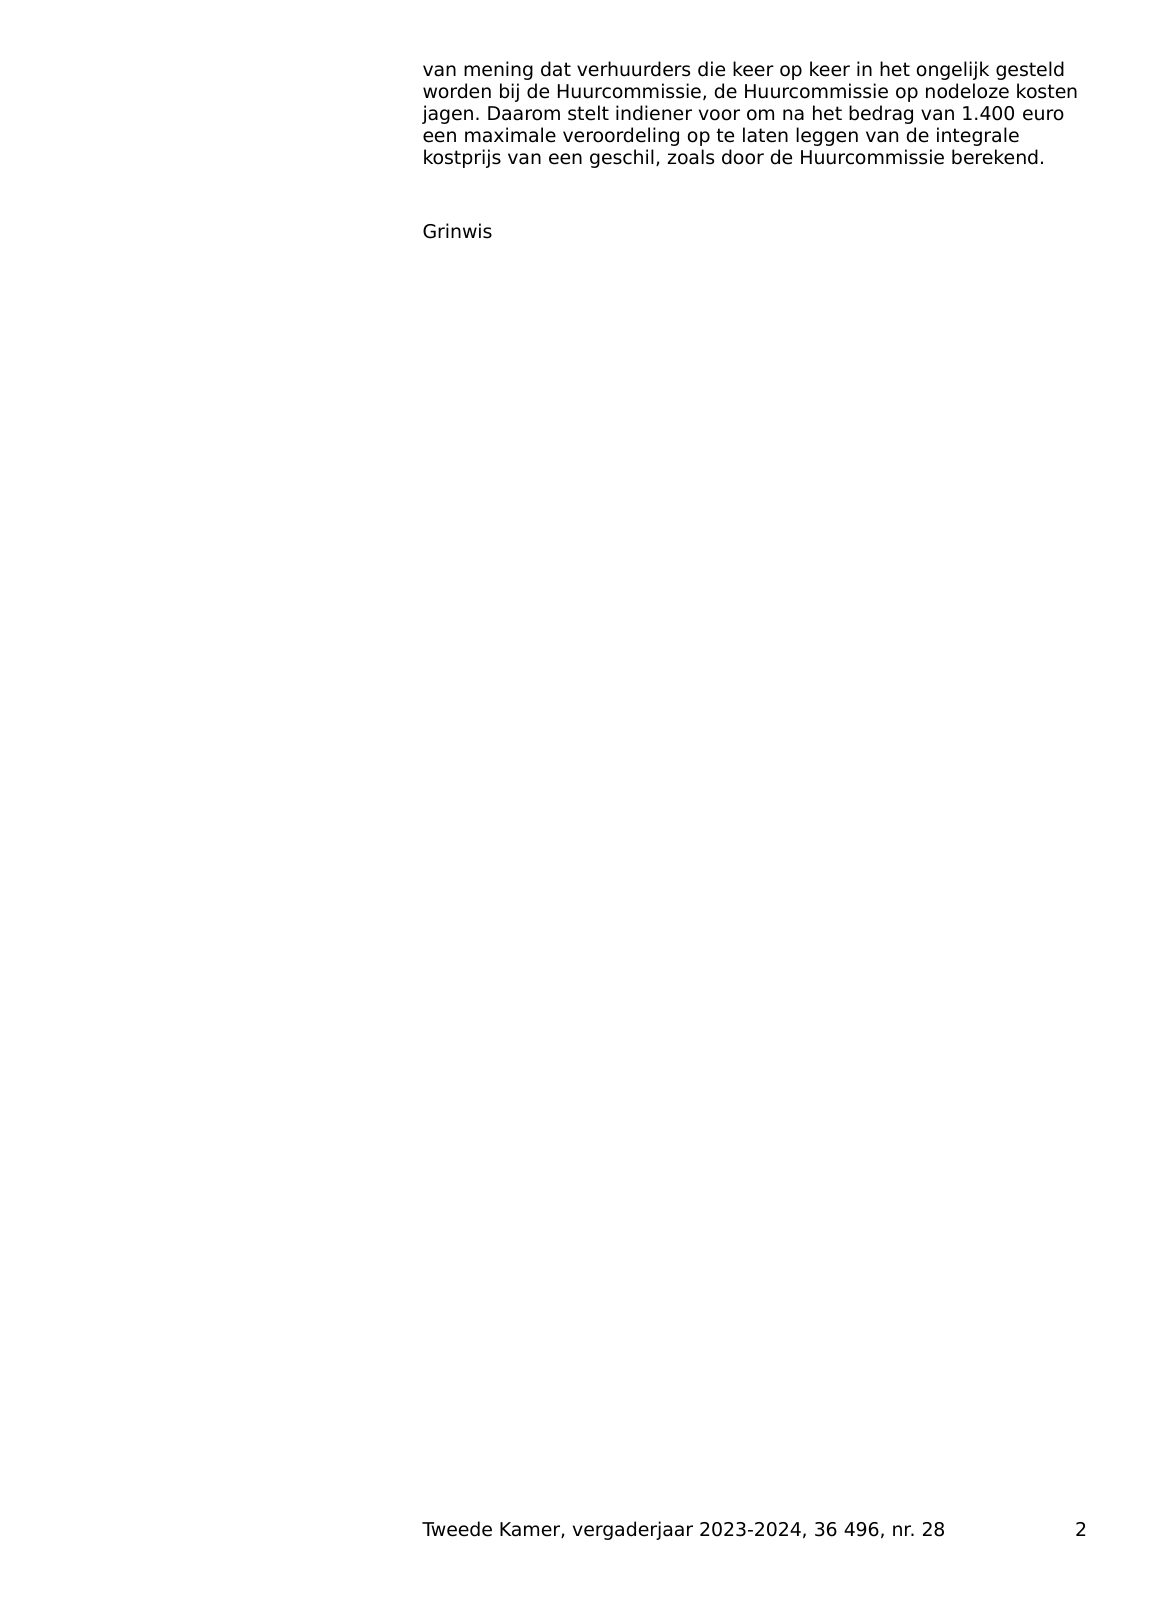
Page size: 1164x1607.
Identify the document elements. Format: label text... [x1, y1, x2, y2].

text van mening dat verhuurders die keer op keer in het ongelijk gesteld worden bij de Huurcommissie, de Huurcommissie op nodeloze kosten jagen. Daarom stelt indiener voor om na het bedrag van 1.400 euro een maximale veroordeling op te laten leggen van de integrale kostprijs van een geschil, zoals door de Huurcommissie berekend. [422, 59, 1087, 169]
text Grinwis [422, 199, 1087, 243]
